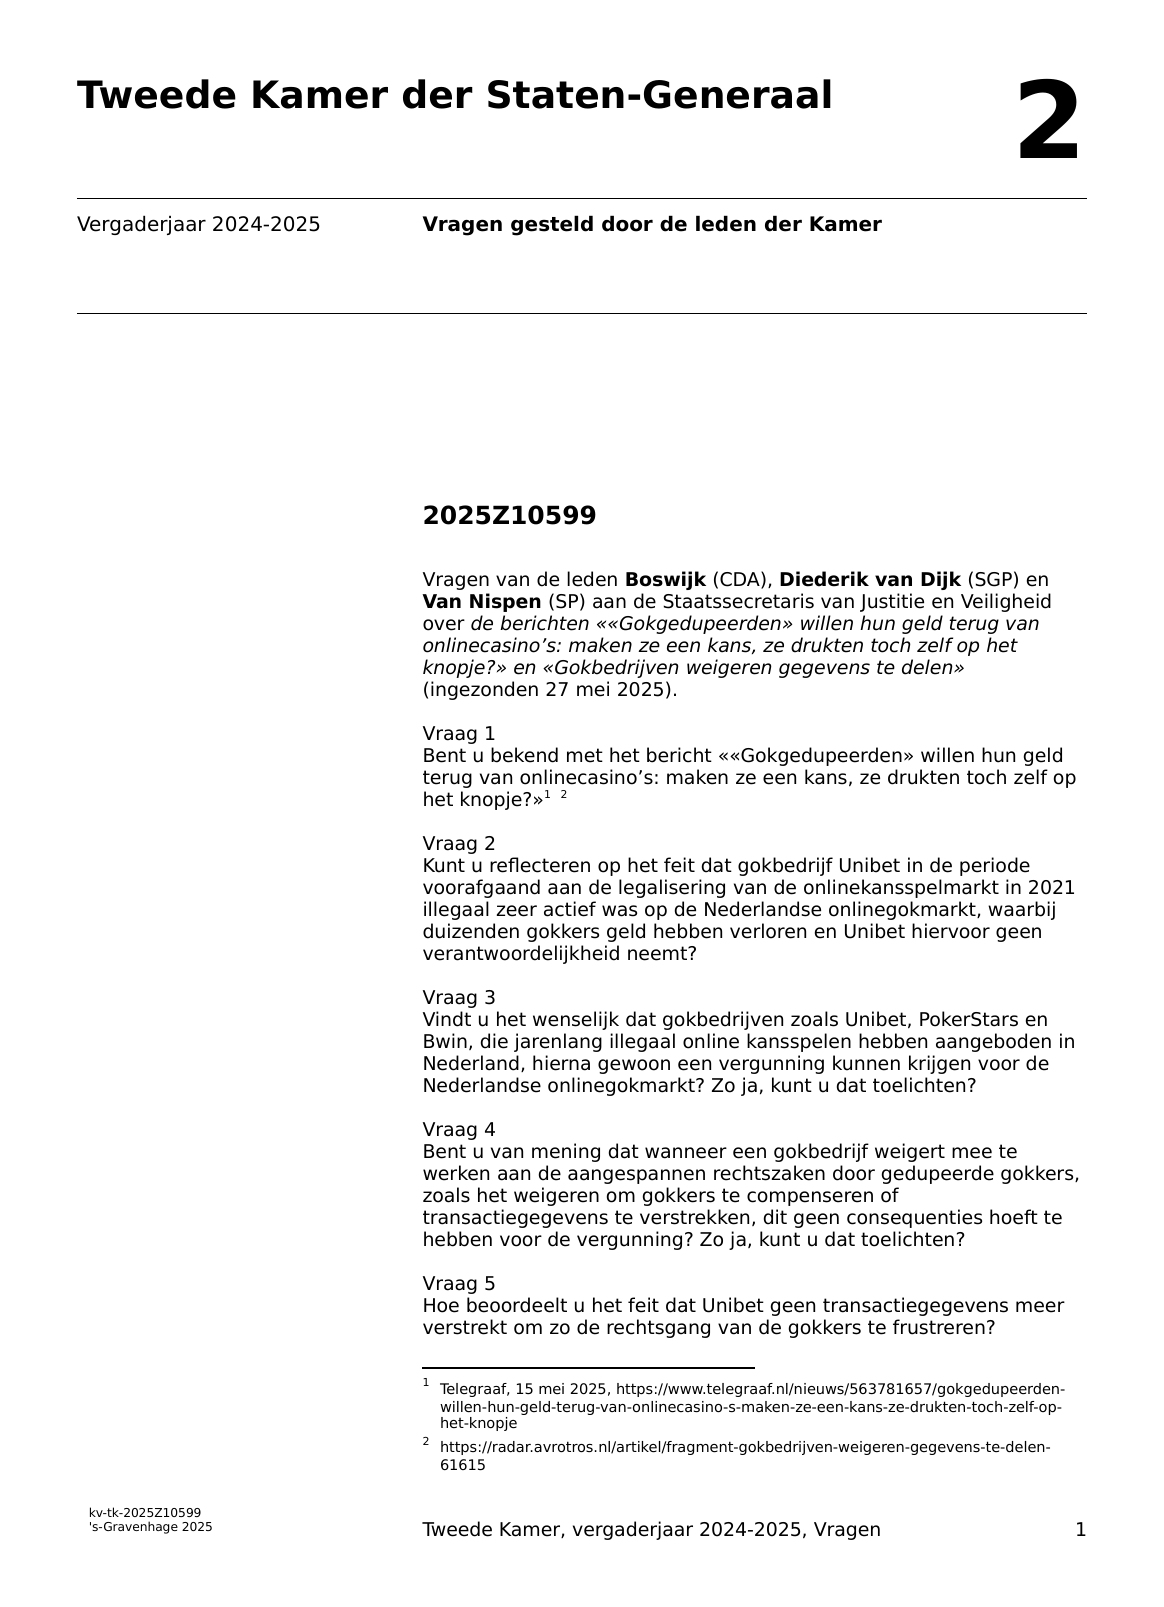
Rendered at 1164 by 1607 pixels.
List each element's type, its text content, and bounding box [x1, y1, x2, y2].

table_header Tweede Kamer der Staten-Generaal [77, 59, 886, 198]
text Vraag 2 [422, 833, 1087, 855]
text Vraag 3 [422, 987, 1087, 1009]
text https://radar.avrotros.nl/artikel/fragment-gokbedrijven-weigeren-gegevens-te-delen-61615 [422, 1435, 1087, 1474]
text Telegraaf, 15 mei 2025, https://www.telegraaf.nl/nieuws/563781657/gokgedupeerden-willen-hun-geld-terug-van-onlinecasino-s-maken-ze-een-kans-ze-drukten-toch-zelf-op-het-knopje [422, 1377, 1087, 1432]
text Vragen van de leden Boswijk (CDA), Diederik van Dijk (SGP) en Van Nispen (SP) aan de Staatssecretaris van Justitie en Veiligheid over de berichten ««Gokgedupeerden» willen hun geld terug van onlinecasino’s: maken ze een kans, ze drukten toch zelf op het knopje?» en «Gokbedrijven weigeren gegevens te delen» (ingezonden 27 mei 2025). [422, 569, 1087, 701]
text Vraag 4 [422, 1119, 1087, 1141]
text Vindt u het wenselijk dat gokbedrijven zoals Unibet, PokerStars en Bwin, die jarenlang illegaal online kansspelen hebben aangeboden in Nederland, hierna gewoon een vergunning kunnen krijgen voor de Nederlandse onlinegokmarkt? Zo ja, kunt u dat toelichten? [422, 1009, 1087, 1097]
text Bent u bekend met het bericht ««Gokgedupeerden» willen hun geld terug van onlinecasino’s: maken ze een kans, ze drukten toch zelf op het knopje?» [422, 745, 1087, 811]
table_cell Vergaderjaar 2024-2025 [77, 199, 422, 313]
text kv-tk-2025Z10599 [88, 1506, 323, 1520]
text Vraag 1 [422, 723, 1087, 745]
text Vraag 5 [422, 1273, 1087, 1295]
text Kunt u reflecteren op het feit dat gokbedrijf Unibet in de periode voorafgaand aan de legalisering van de onlinekansspelmarkt in 2021 illegaal zeer actief was op de Nederlandse onlinegokmarkt, waarbij duizenden gokkers geld hebben verloren en Unibet hiervoor geen verantwoordelijkheid neemt? [422, 855, 1087, 965]
text 's-Gravenhage 2025 [88, 1520, 323, 1534]
text Hoe beoordeelt u het feit dat Unibet geen transactiegegevens meer verstrekt om zo de rechtsgang van de gokkers te frustreren? [422, 1295, 1087, 1339]
text Bent u van mening dat wanneer een gokbedrijf weigert mee te werken aan de aangespannen rechtszaken door gedupeerde gokkers, zoals het weigeren om gokkers te compenseren of transactiegegevens te verstrekken, dit geen consequenties hoeft te hebben voor de vergunning? Zo ja, kunt u dat toelichten? [422, 1141, 1087, 1251]
table_header 2 [886, 59, 1087, 198]
table_cell Vragen gesteld door de leden der Kamer [422, 199, 1087, 313]
text 2025Z10599 [422, 501, 1087, 531]
